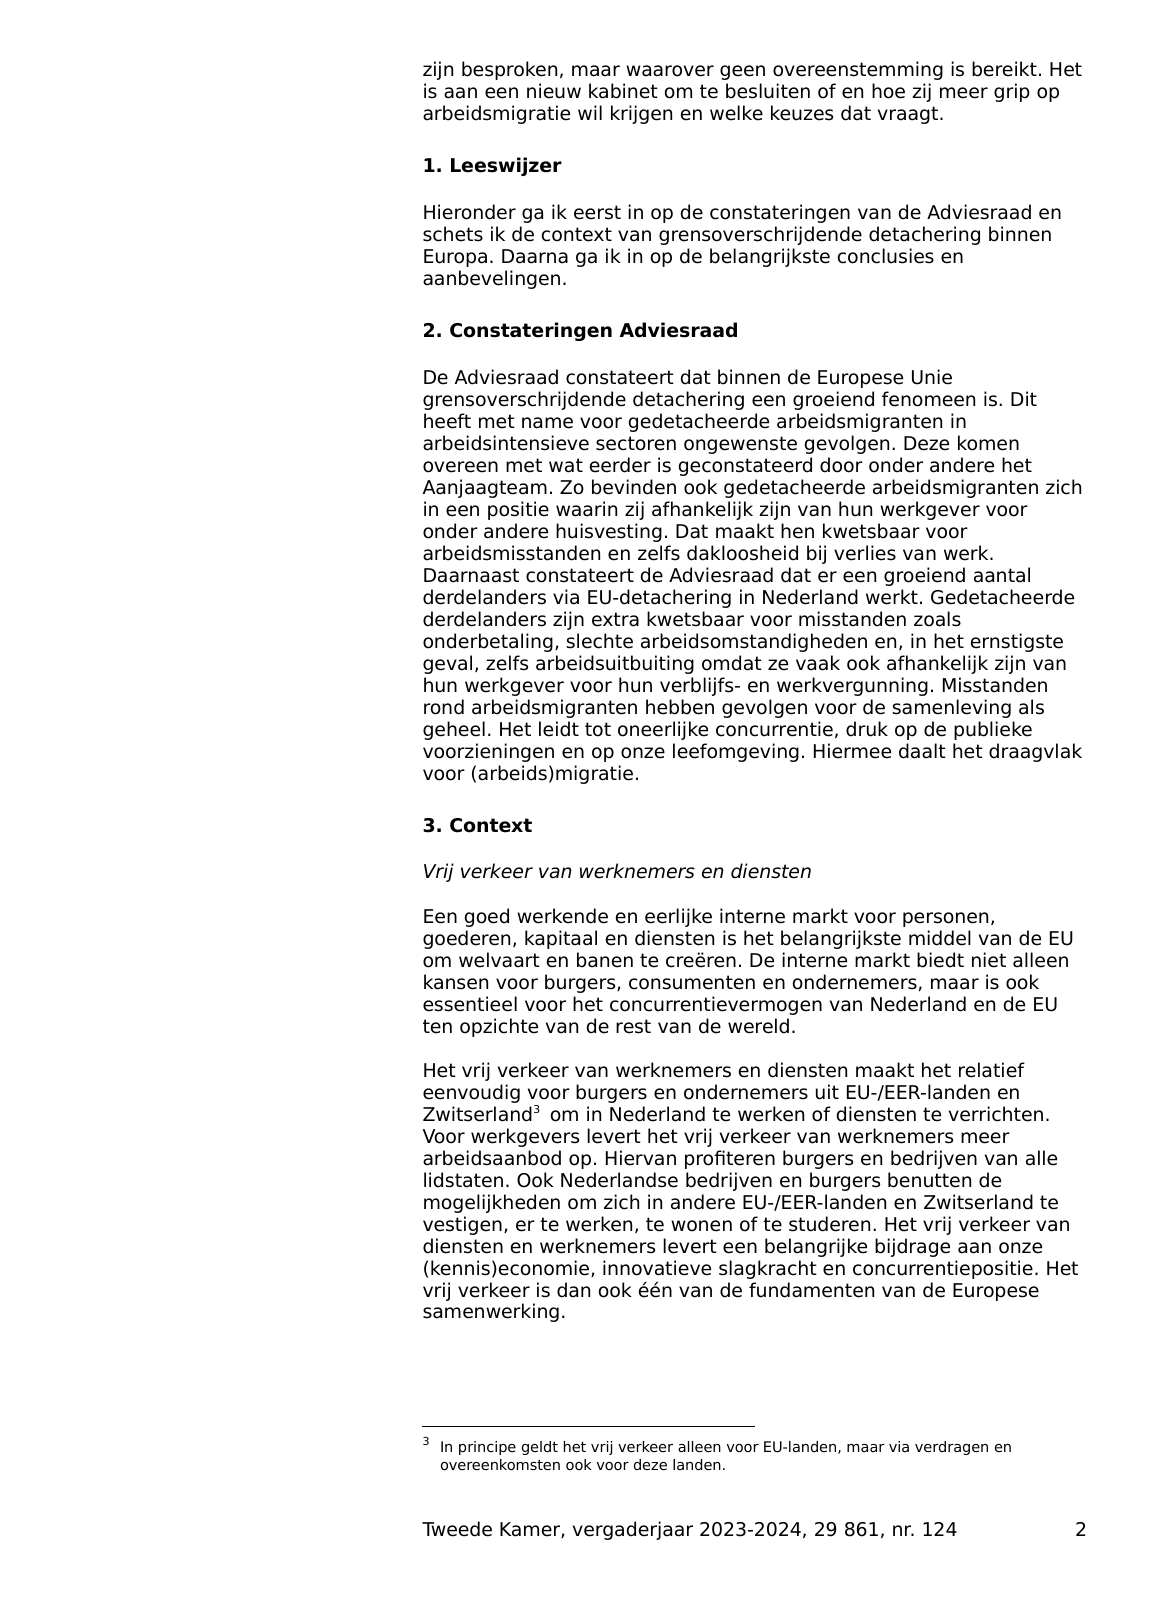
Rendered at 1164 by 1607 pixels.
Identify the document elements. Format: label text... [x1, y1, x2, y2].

text Hieronder ga ik eerst in op de constateringen van de Adviesraad en schets ik de context van grensoverschrijdende detachering binnen Europa. Daarna ga ik in op de belangrijkste conclusies en aanbevelingen. [422, 202, 1087, 290]
subtitle 3. Context [422, 814, 1087, 836]
subtitle 1. Leeswijzer [422, 155, 1087, 177]
text Een goed werkende en eerlijke interne markt voor personen, goederen, kapitaal en diensten is het belangrijkste middel van de EU om welvaart en banen te creëren. De interne markt biedt niet alleen kansen voor burgers, consumenten en ondernemers, maar is ook essentieel voor het concurrentievermogen van Nederland en de EU ten opzichte van de rest van de wereld. [422, 906, 1087, 1037]
subtitle Vrij verkeer van werknemers en diensten [422, 861, 1087, 883]
text In principe geldt het vrij verkeer alleen voor EU-landen, maar via verdragen en overeenkomsten ook voor deze landen. [422, 1435, 1087, 1474]
text Het vrij verkeer van werknemers en diensten maakt het relatief eenvoudig voor burgers en ondernemers uit EU-/EER-landen en Zwitserland om in Nederland te werken of diensten te verrichten. Voor werkgevers levert het vrij verkeer van werknemers meer arbeidsaanbod op. Hiervan profiteren burgers en bedrijven van alle lidstaten. Ook Nederlandse bedrijven en burgers benutten de mogelijkheden om zich in andere EU-/EER-landen en Zwitserland te vestigen, er te werken, te wonen of te studeren. Het vrij verkeer van diensten en werknemers levert een belangrijke bijdrage aan onze (kennis)economie, innovatieve slagkracht en concurrentiepositie. Het vrij verkeer is dan ook één van de fundamenten van de Europese samenwerking. [422, 1060, 1087, 1323]
text De Adviesraad constateert dat binnen de Europese Unie grensoverschrijdende detachering een groeiend fenomeen is. Dit heeft met name voor gedetacheerde arbeidsmigranten in arbeidsintensieve sectoren ongewenste gevolgen. Deze komen overeen met wat eerder is geconstateerd door onder andere het Aanjaagteam. Zo bevinden ook gedetacheerde arbeidsmigranten zich in een positie waarin zij afhankelijk zijn van hun werkgever voor onder andere huisvesting. Dat maakt hen kwetsbaar voor arbeidsmisstanden en zelfs dakloosheid bij verlies van werk. Daarnaast constateert de Adviesraad dat er een groeiend aantal derdelanders via EU-detachering in Nederland werkt. Gedetacheerde derdelanders zijn extra kwetsbaar voor misstanden zoals onderbetaling, slechte arbeidsomstandigheden en, in het ernstigste geval, zelfs arbeidsuitbuiting omdat ze vaak ook afhankelijk zijn van hun werkgever voor hun verblijfs- en werkvergunning. Misstanden rond arbeidsmigranten hebben gevolgen voor de samenleving als geheel. Het leidt tot oneerlijke concurrentie, druk op de publieke voorzieningen en op onze leefomgeving. Hiermee daalt het draagvlak voor (arbeids)migratie. [422, 367, 1087, 784]
text zijn besproken, maar waarover geen overeenstemming is bereikt. Het is aan een nieuw kabinet om te besluiten of en hoe zij meer grip op arbeidsmigratie wil krijgen en welke keuzes dat vraagt. [422, 59, 1087, 125]
subtitle 2. Constateringen Adviesraad [422, 320, 1087, 342]
